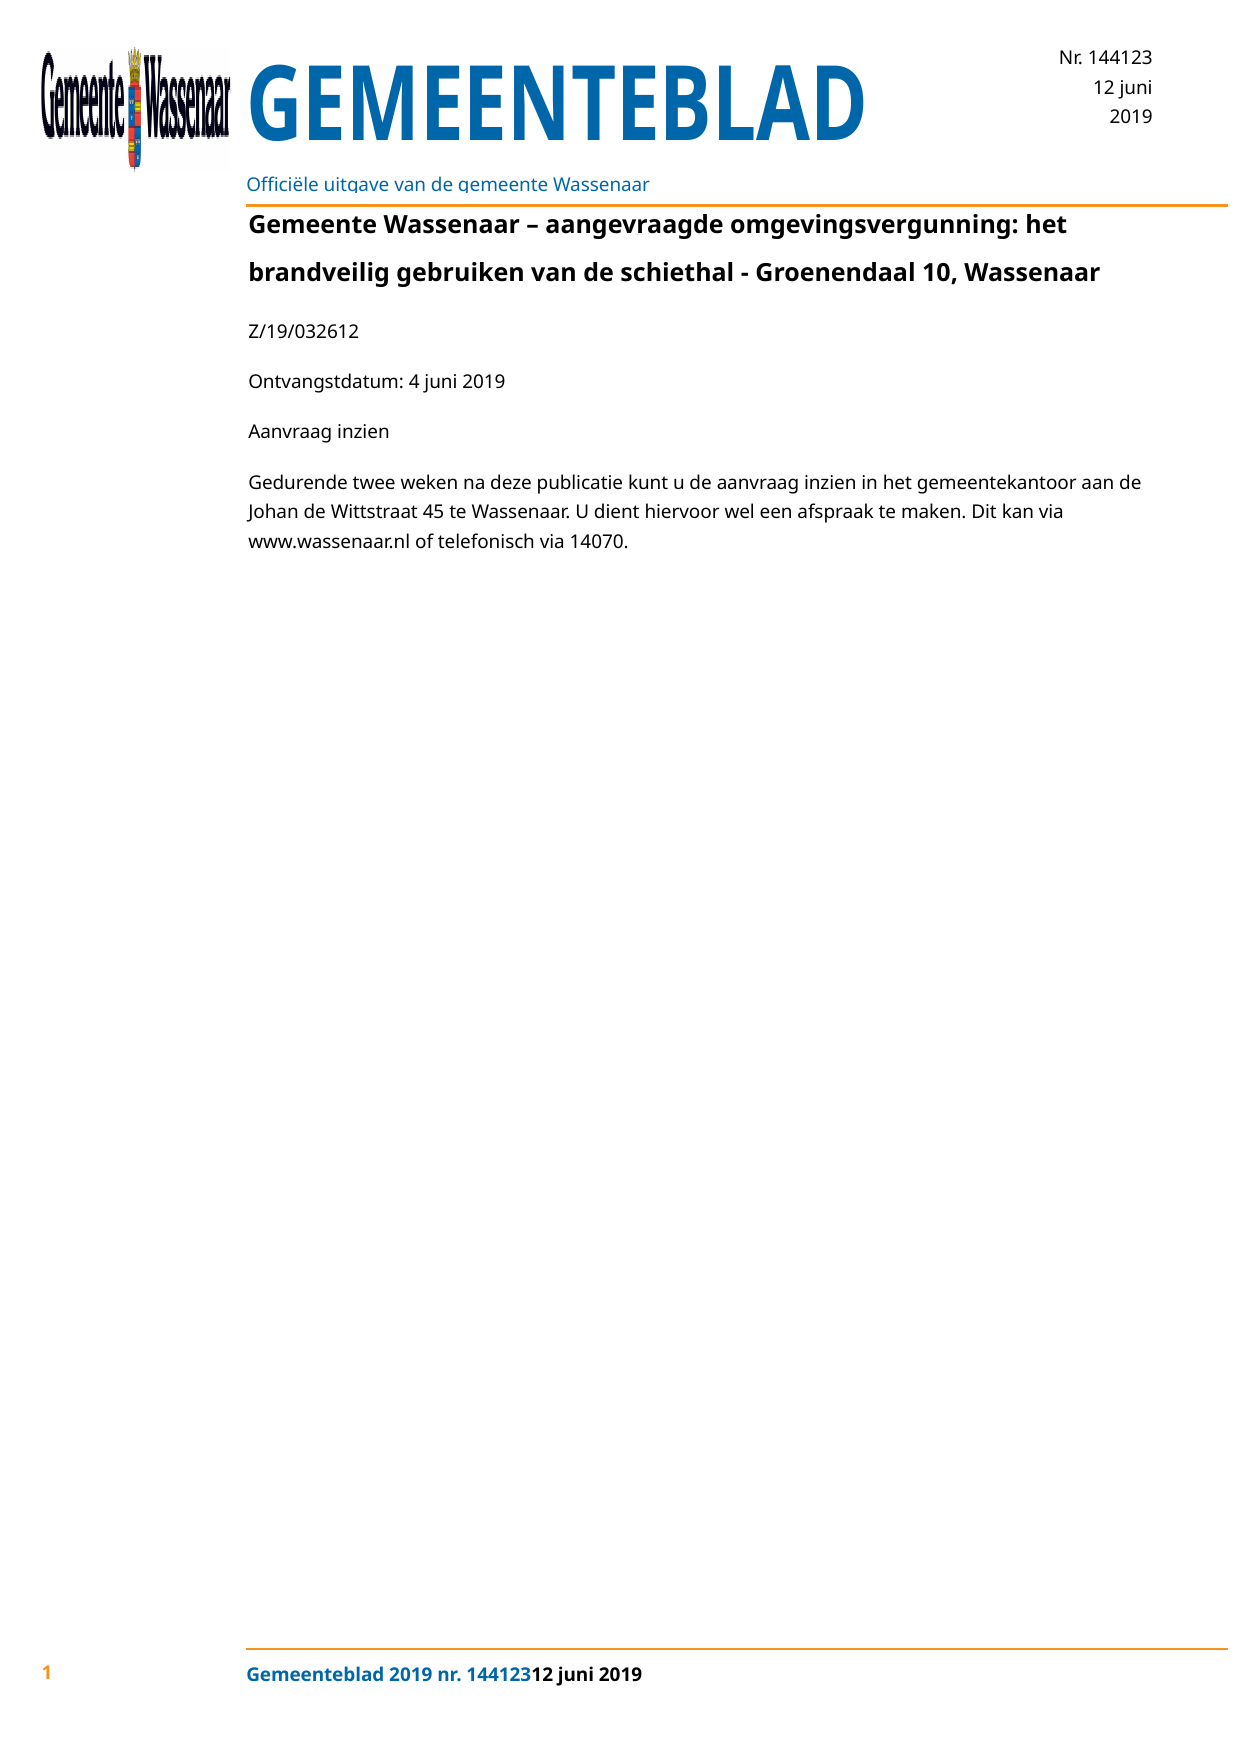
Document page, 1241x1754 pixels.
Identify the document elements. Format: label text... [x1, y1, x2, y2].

picture [41, 47, 231, 172]
text Z/19/032612 [248, 318, 1152, 344]
text Aanvraag inzien [248, 419, 1152, 444]
text Ontvangstdatum: 4 juni 2019 [248, 368, 1152, 394]
text Gemeente Wassenaar – aangevraagde omgevingsvergunning: het brandveilig gebruiken van de schiethal - Groenendaal 10, Wassenaar [248, 207, 1152, 288]
text Gedurende twee weken na deze publicatie kunt u de aanvraag inzien in het gemeentekantoor aan de Johan de Wittstraat 45 te Wassenaar. U dient hiervoor wel een afspraak te maken. Dit kan via www.wassenaar.nl of telefonisch via 14070. [248, 469, 1152, 554]
